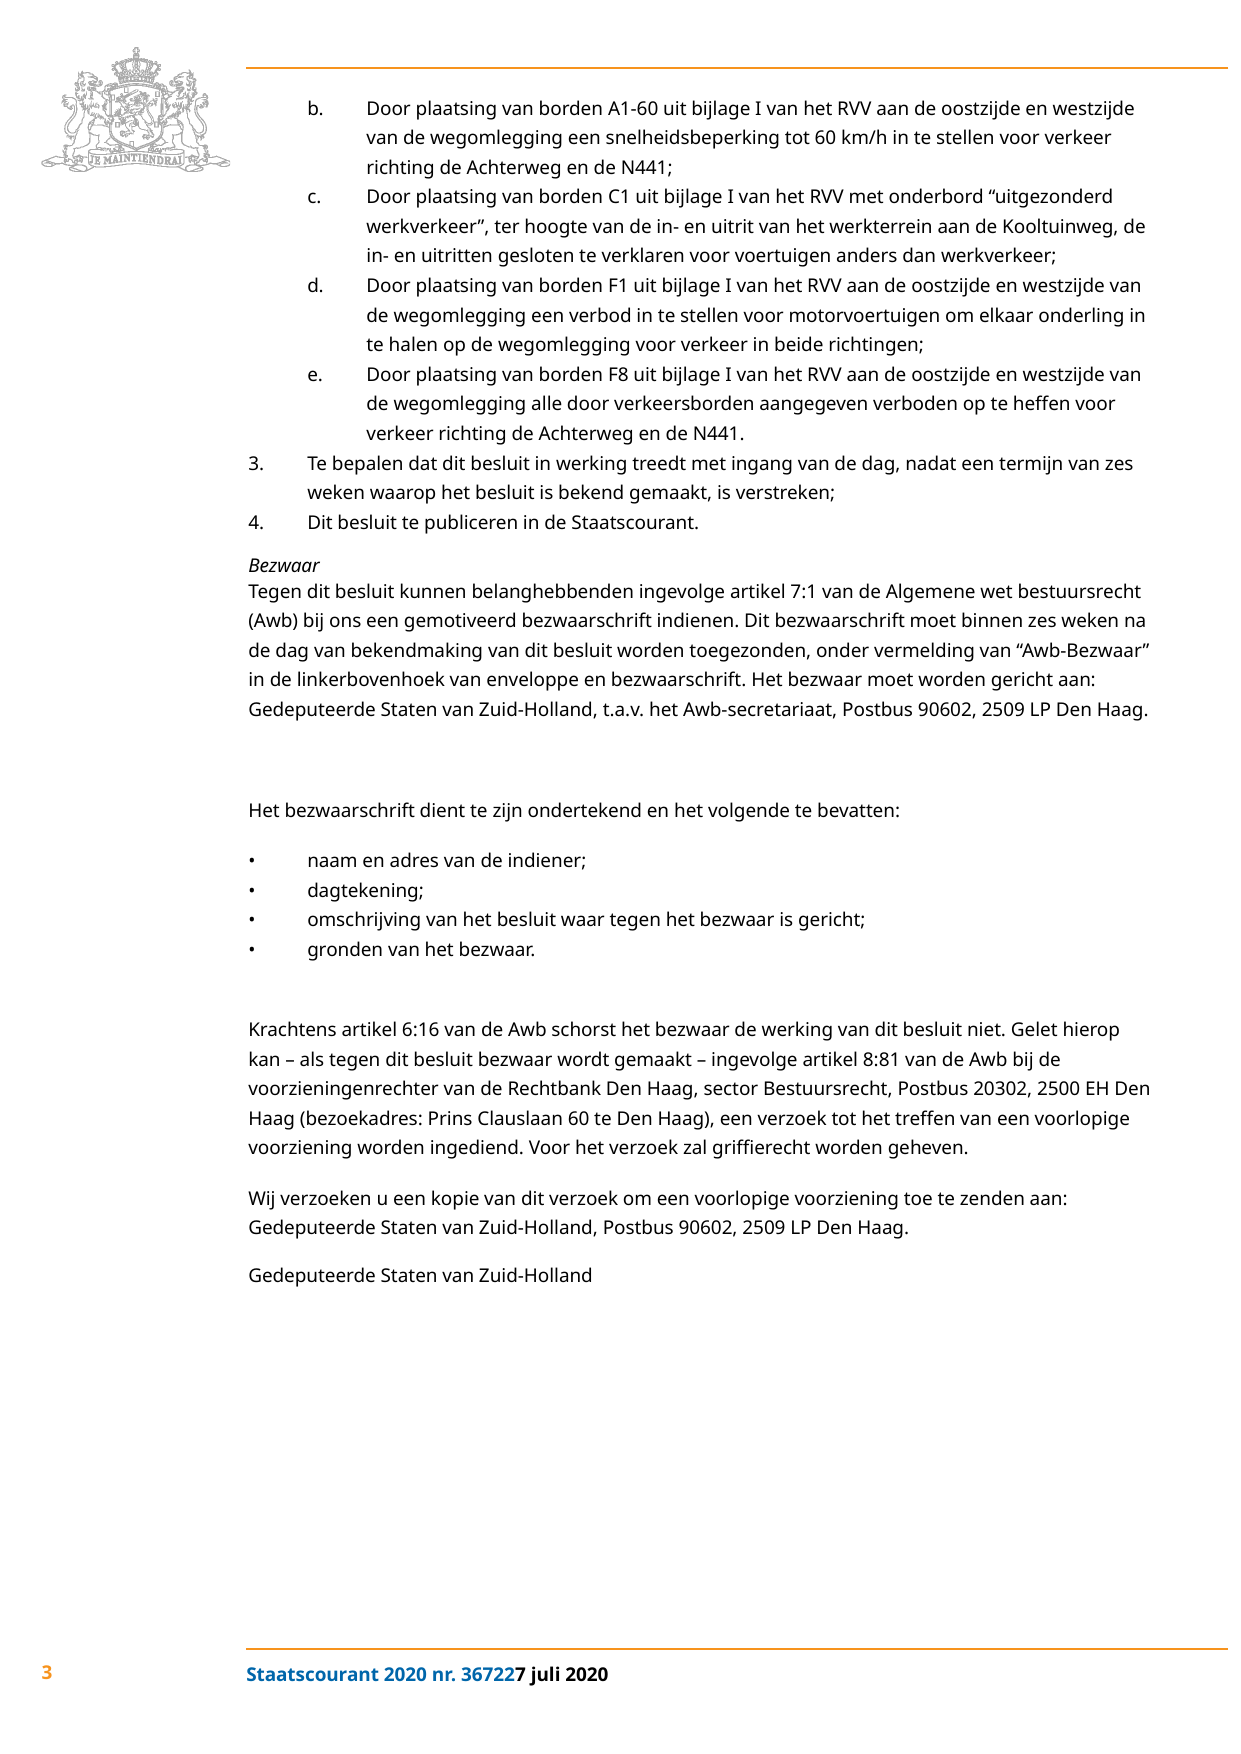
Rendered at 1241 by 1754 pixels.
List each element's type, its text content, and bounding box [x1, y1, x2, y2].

list Door plaatsing van borden A1-60 uit bijlage I van het RVV aan de oostzijde en westzijde van de wegomlegging een snelheidsbeperking tot 60 km/h in te stellen voor verkeer richting de Achterweg en de N441; [307, 95, 1152, 180]
list Te bepalen dat dit besluit in werking treedt met ingang van de dag, nadat een termijn van zes weken waarop het besluit is bekend gemaakt, is verstreken; [248, 450, 1152, 505]
text Tegen dit besluit kunnen belanghebbenden ingevolge artikel 7:1 van de Algemene wet bestuursrecht (Awb) bij ons een gemotiveerd bezwaarschrift indienen. Dit bezwaarschrift moet binnen zes weken na de dag van bekendmaking van dit besluit worden toegezonden, onder vermelding van “Awb-Bezwaar” in de linkerbovenhoek van enveloppe en bezwaarschrift. Het bezwaar moet worden gericht aan: Gedeputeerde Staten van Zuid-Holland, t.a.v. het Awb-secretariaat, Postbus 90602, 2509 LP Den Haag. [248, 578, 1152, 722]
list Door plaatsing van borden C1 uit bijlage I van het RVV met onderbord “uitgezonderd werkverkeer”, ter hoogte van de in- en uitrit van het werkterrein aan de Kooltuinweg, de in- en uitritten gesloten te verklaren voor voertuigen anders dan werkverkeer; [307, 183, 1152, 268]
list naam en adres van de indiener; [248, 847, 1152, 873]
list Door plaatsing van borden F1 uit bijlage I van het RVV aan de oostzijde en westzijde van de wegomlegging een verbod in te stellen voor motorvoertuigen om elkaar onderling in te halen op de wegomlegging voor verkeer in beide richtingen; [307, 272, 1152, 357]
picture [41, 47, 231, 172]
text Het bezwaarschrift dient te zijn ondertekend en het volgende te bevatten: [248, 797, 1152, 823]
list dagtekening; [248, 877, 1152, 903]
list Dit besluit te publiceren in de Staatscourant. [248, 509, 1152, 535]
text Krachtens artikel 6:16 van de Awb schorst het bezwaar de werking van dit besluit niet. Gelet hierop kan – als tegen dit besluit bezwaar wordt gemaakt – ingevolge artikel 8:81 van de Awb bij de voorzieningenrechter van de Rechtbank Den Haag, sector Bestuursrecht, Postbus 20302, 2500 EH Den Haag (bezoekadres: Prins Clauslaan 60 te Den Haag), een verzoek tot het treffen van een voorlopige voorziening worden ingediend. Voor het verzoek zal griffierecht worden geheven. [248, 1016, 1152, 1160]
text Gedeputeerde Staten van Zuid-Holland [248, 1262, 1152, 1288]
list omschrijving van het besluit waar tegen het bezwaar is gericht; [248, 907, 1152, 932]
list Door plaatsing van borden F8 uit bijlage I van het RVV aan de oostzijde en westzijde van de wegomlegging alle door verkeersborden aangegeven verboden op te heffen voor verkeer richting de Achterweg en de N441. [307, 361, 1152, 446]
text Bezwaar [248, 552, 1152, 578]
text Wij verzoeken u een kopie van dit verzoek om een voorlopige voorziening toe te zenden aan: Gedeputeerde Staten van Zuid-Holland, Postbus 90602, 2509 LP Den Haag. [248, 1185, 1152, 1240]
list gronden van het bezwaar. [248, 936, 1152, 962]
